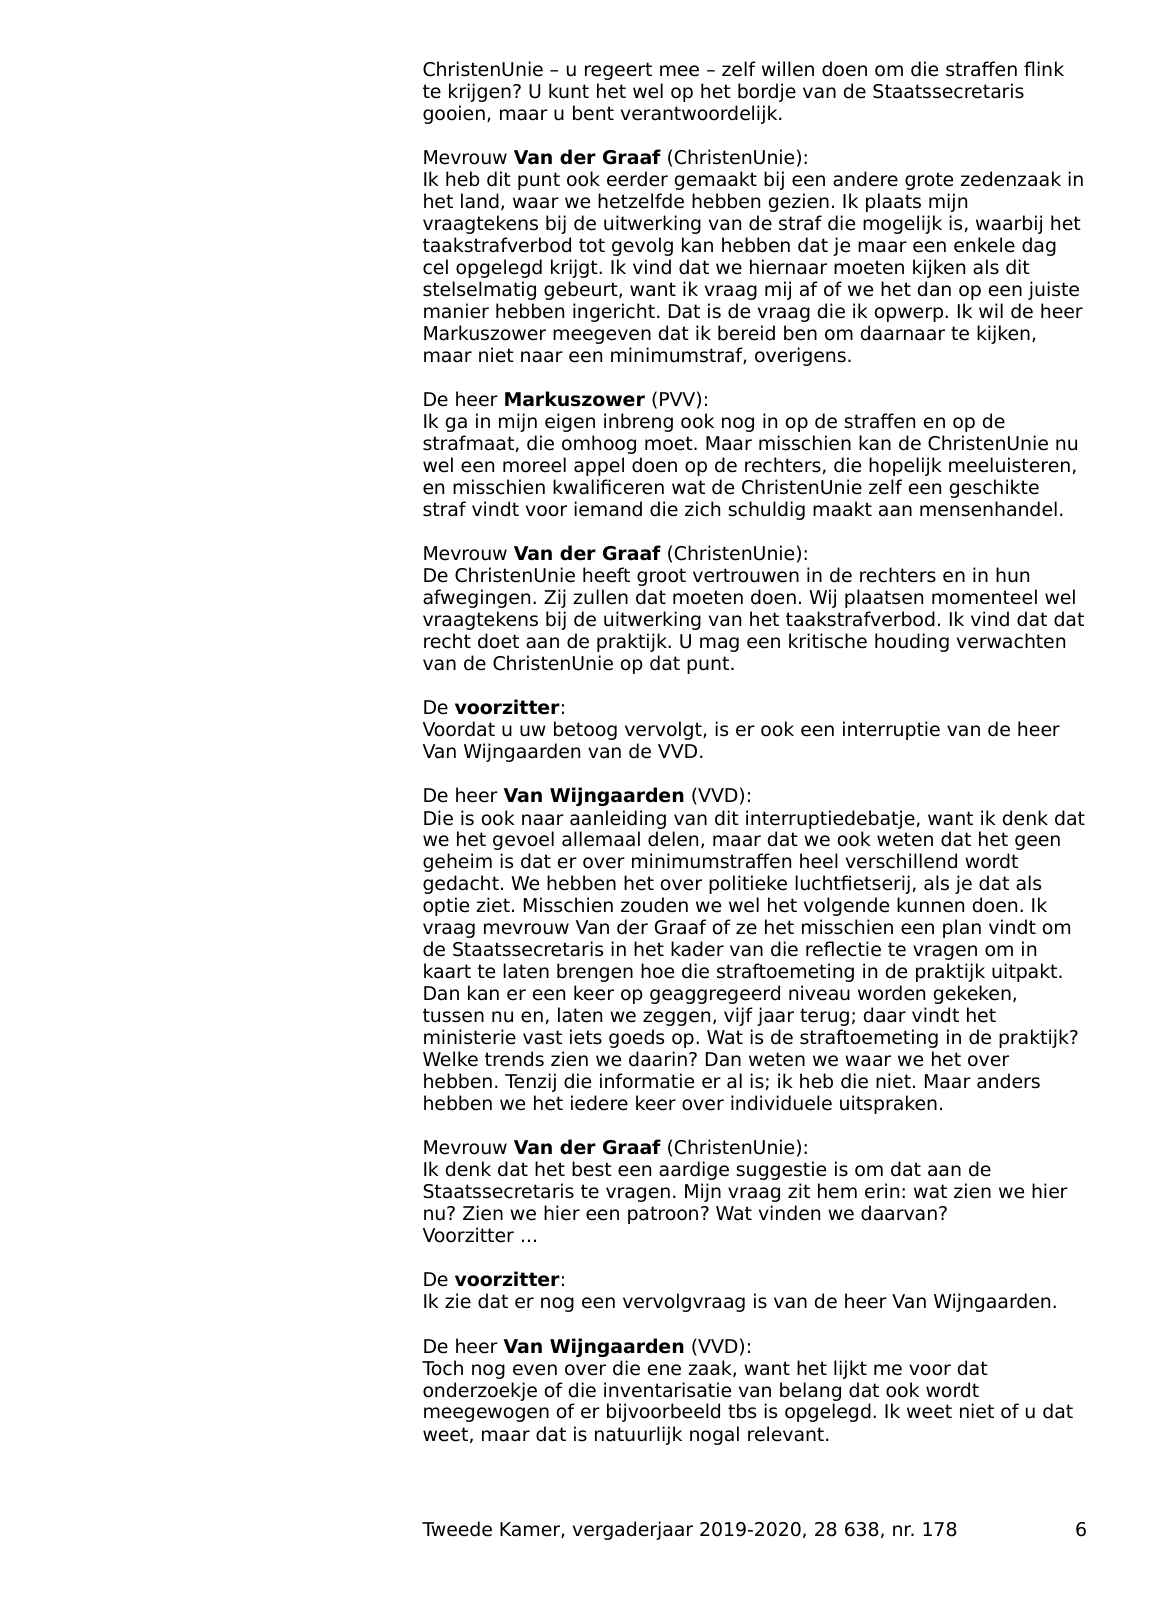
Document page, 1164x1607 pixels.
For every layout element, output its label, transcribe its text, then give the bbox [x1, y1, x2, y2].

text Ik ga in mijn eigen inbreng ook nog in op de straffen en op de strafmaat, die omhoog moet. Maar misschien kan de ChristenUnie nu wel een moreel appel doen op de rechters, die hopelijk meeluisteren, en misschien kwalificeren wat de ChristenUnie zelf een geschikte straf vindt voor iemand die zich schuldig maakt aan mensenhandel. [422, 411, 1087, 521]
text Mevrouw Van der Graaf (ChristenUnie): [422, 147, 1087, 169]
text Voorzitter ... [422, 1225, 1087, 1247]
text Mevrouw Van der Graaf (ChristenUnie): [422, 1137, 1087, 1159]
text Ik heb dit punt ook eerder gemaakt bij een andere grote zedenzaak in het land, waar we hetzelfde hebben gezien. Ik plaats mijn vraagtekens bij de uitwerking van de straf die mogelijk is, waarbij het taakstrafverbod tot gevolg kan hebben dat je maar een enkele dag cel opgelegd krijgt. Ik vind dat we hiernaar moeten kijken als dit stelselmatig gebeurt, want ik vraag mij af of we het dan op een juiste manier hebben ingericht. Dat is de vraag die ik opwerp. Ik wil de heer Markuszower meegeven dat ik bereid ben om daarnaar te kijken, maar niet naar een minimumstraf, overigens. [422, 169, 1087, 367]
text De heer Van Wijngaarden (VVD): [422, 785, 1087, 807]
text De heer Markuszower (PVV): [422, 389, 1087, 411]
text Ik denk dat het best een aardige suggestie is om dat aan de Staatssecretaris te vragen. Mijn vraag zit hem erin: wat zien we hier nu? Zien we hier een patroon? Wat vinden we daarvan? [422, 1159, 1087, 1225]
text De heer Van Wijngaarden (VVD): [422, 1336, 1087, 1357]
text Die is ook naar aanleiding van dit interruptiedebatje, want ik denk dat we het gevoel allemaal delen, maar dat we ook weten dat het geen geheim is dat er over minimumstraffen heel verschillend wordt gedacht. We hebben het over politieke luchtfietserij, als je dat als optie ziet. Misschien zouden we wel het volgende kunnen doen. Ik vraag mevrouw Van der Graaf of ze het misschien een plan vindt om de Staatssecretaris in het kader van die reflectie te vragen om in kaart te laten brengen hoe die straftoemeting in de praktijk uitpakt. Dan kan er een keer op geaggregeerd niveau worden gekeken, tussen nu en, laten we zeggen, vijf jaar terug; daar vindt het ministerie vast iets goeds op. Wat is de straftoemeting in de praktijk? Welke trends zien we daarin? Dan weten we waar we het over hebben. Tenzij die informatie er al is; ik heb die niet. Maar anders hebben we het iedere keer over individuele uitspraken. [422, 807, 1087, 1115]
text Toch nog even over die ene zaak, want het lijkt me voor dat onderzoekje of die inventarisatie van belang dat ook wordt meegewogen of er bijvoorbeeld tbs is opgelegd. Ik weet niet of u dat weet, maar dat is natuurlijk nogal relevant. [422, 1357, 1087, 1445]
text De ChristenUnie heeft groot vertrouwen in de rechters en in hun afwegingen. Zij zullen dat moeten doen. Wij plaatsen momenteel wel vraagtekens bij de uitwerking van het taakstrafverbod. Ik vind dat dat recht doet aan de praktijk. U mag een kritische houding verwachten van de ChristenUnie op dat punt. [422, 565, 1087, 675]
text Mevrouw Van der Graaf (ChristenUnie): [422, 543, 1087, 565]
text De voorzitter: [422, 1269, 1087, 1291]
text Voordat u uw betoog vervolgt, is er ook een interruptie van de heer Van Wijngaarden van de VVD. [422, 719, 1087, 763]
text Ik zie dat er nog een vervolgvraag is van de heer Van Wijngaarden. [422, 1291, 1087, 1313]
text ChristenUnie – u regeert mee – zelf willen doen om die straffen flink te krijgen? U kunt het wel op het bordje van de Staatssecretaris gooien, maar u bent verantwoordelijk. [422, 59, 1087, 125]
text De voorzitter: [422, 697, 1087, 719]
